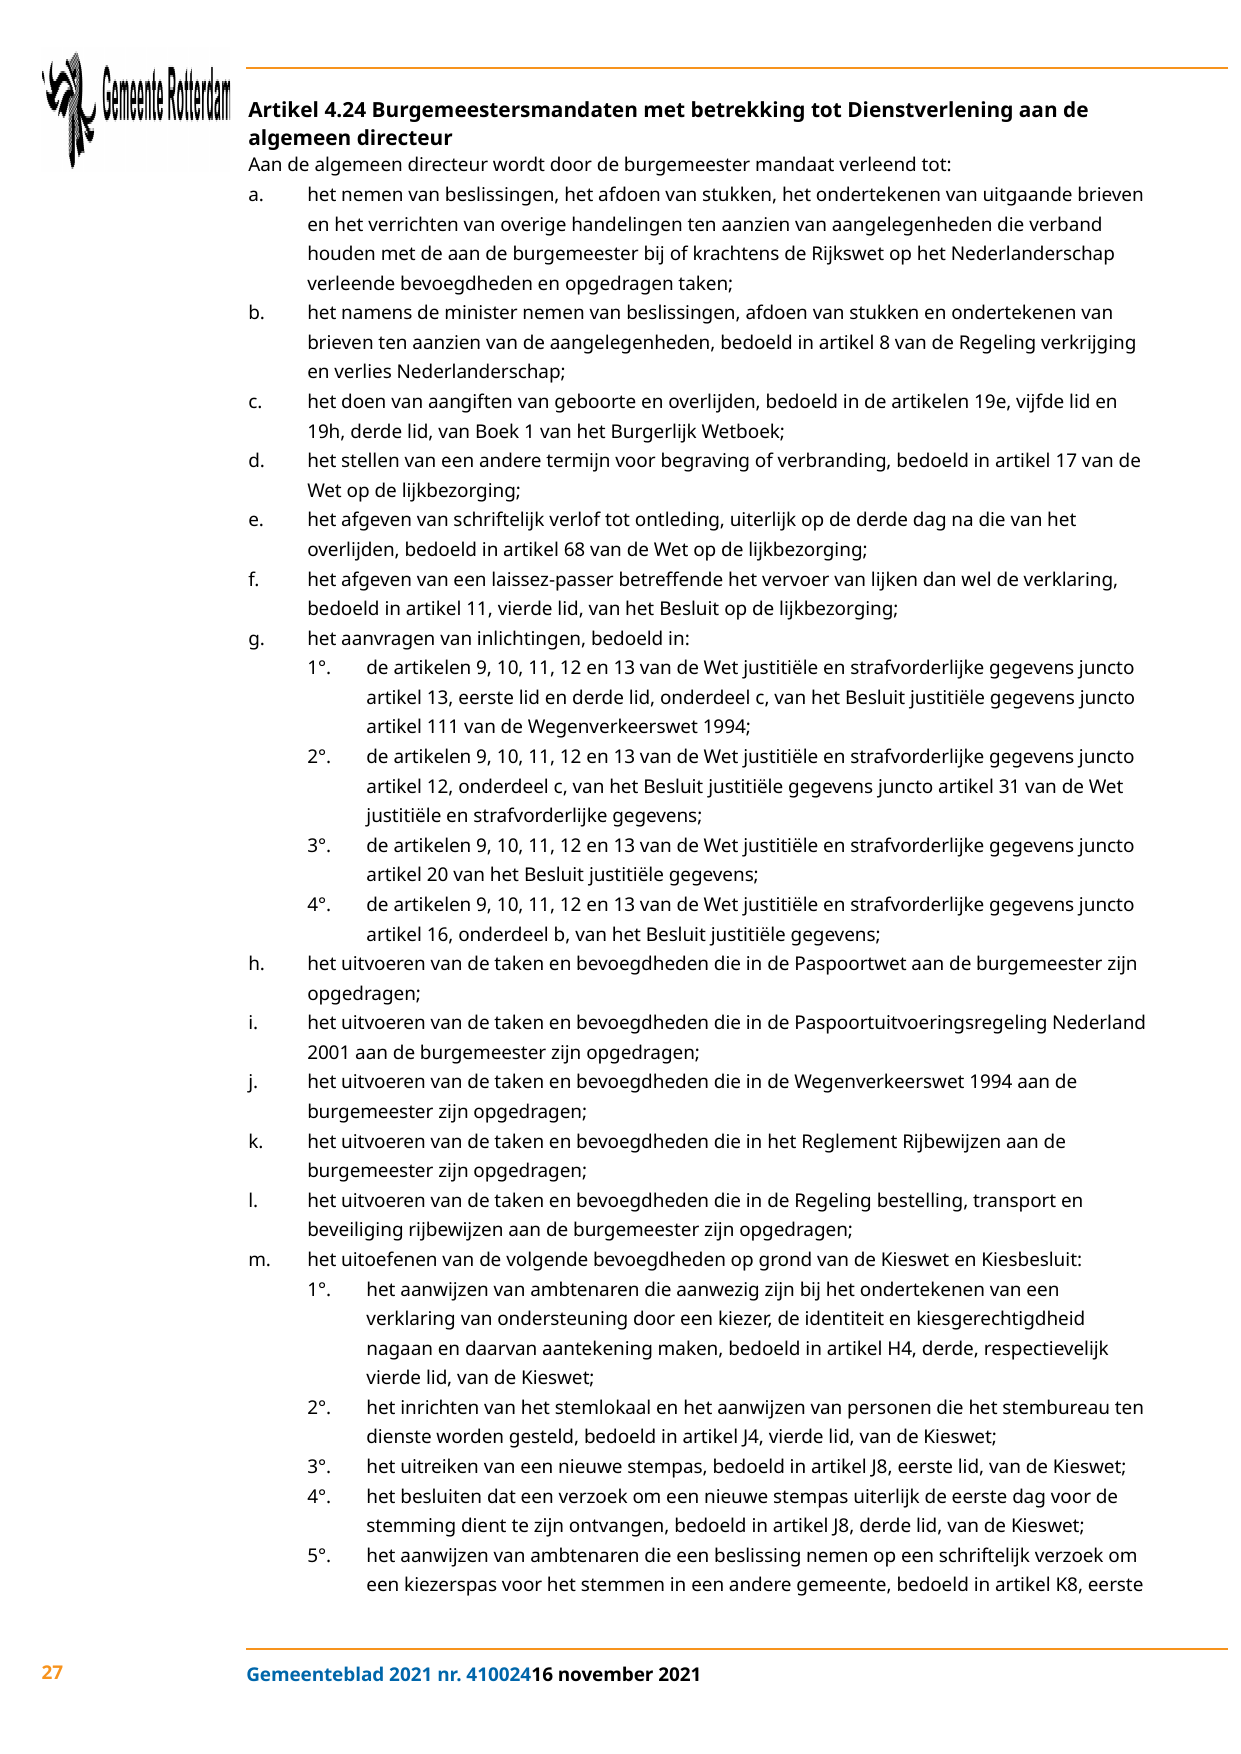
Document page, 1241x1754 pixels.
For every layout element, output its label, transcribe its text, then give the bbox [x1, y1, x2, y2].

list het aanwijzen van ambtenaren die aanwezig zijn bij het ondertekenen van een verklaring van ondersteuning door een kiezer, de identiteit en kiesgerechtigdheid nagaan en daarvan aantekening maken, bedoeld in artikel H4, derde, respectievelijk vierde lid, van de Kieswet; [307, 1276, 1152, 1390]
list de artikelen 9, 10, 11, 12 en 13 van de Wet justitiële en strafvorderlijke gegevens juncto artikel 16, onderdeel b, van het Besluit justitiële gegevens; [307, 891, 1152, 947]
list het doen van aangiften van geboorte en overlijden, bedoeld in de artikelen 19e, vijfde lid en 19h, derde lid, van Boek 1 van het Burgerlijk Wetboek; [248, 388, 1152, 444]
list het besluiten dat een verzoek om een nieuwe stempas uiterlijk de eerste dag voor de stemming dient te zijn ontvangen, bedoeld in artikel J8, derde lid, van de Kieswet; [307, 1483, 1152, 1538]
list het afgeven van een laissez-passer betreffende het vervoer van lijken dan wel de verklaring, bedoeld in artikel 11, vierde lid, van het Besluit op de lijkbezorging; [248, 566, 1152, 621]
list het uitvoeren van de taken en bevoegdheden die in de Regeling bestelling, transport en beveiliging rijbewijzen aan de burgemeester zijn opgedragen; [248, 1187, 1152, 1242]
list het uitreiken van een nieuwe stempas, bedoeld in artikel J8, eerste lid, van de Kieswet; [307, 1453, 1152, 1479]
list het aanvragen van inlichtingen, bedoeld in: [248, 625, 1152, 651]
list de artikelen 9, 10, 11, 12 en 13 van de Wet justitiële en strafvorderlijke gegevens juncto artikel 20 van het Besluit justitiële gegevens; [307, 832, 1152, 887]
list het stellen van een andere termijn voor begraving of verbranding, bedoeld in artikel 17 van de Wet op de lijkbezorging; [248, 447, 1152, 503]
list de artikelen 9, 10, 11, 12 en 13 van de Wet justitiële en strafvorderlijke gegevens juncto artikel 12, onderdeel c, van het Besluit justitiële gegevens juncto artikel 31 van de Wet justitiële en strafvorderlijke gegevens; [307, 743, 1152, 828]
list het uitvoeren van de taken en bevoegdheden die in de Paspoortwet aan de burgemeester zijn opgedragen; [248, 950, 1152, 1006]
list het namens de minister nemen van beslissingen, afdoen van stukken en ondertekenen van brieven ten aanzien van de aangelegenheden, bedoeld in artikel 8 van de Regeling verkrijging en verlies Nederlanderschap; [248, 299, 1152, 384]
list de artikelen 9, 10, 11, 12 en 13 van de Wet justitiële en strafvorderlijke gegevens juncto artikel 13, eerste lid en derde lid, onderdeel c, van het Besluit justitiële gegevens juncto artikel 111 van de Wegenverkeerswet 1994; [307, 654, 1152, 739]
list het uitvoeren van de taken en bevoegdheden die in de Paspoortuitvoeringsregeling Nederland 2001 aan de burgemeester zijn opgedragen; [248, 1009, 1152, 1065]
list het inrichten van het stemlokaal en het aanwijzen van personen die het stembureau ten dienste worden gesteld, bedoeld in artikel J4, vierde lid, van de Kieswet; [307, 1394, 1152, 1449]
list het uitoefenen van de volgende bevoegdheden op grond van de Kieswet en Kiesbesluit: [248, 1246, 1152, 1272]
picture [41, 47, 231, 172]
list het aanwijzen van ambtenaren die een beslissing nemen op een schriftelijk verzoek om een kiezerspas voor het stemmen in een andere gemeente, bedoeld in artikel K8, eerste [307, 1542, 1152, 1597]
list het afgeven van schriftelijk verlof tot ontleding, uiterlijk op de derde dag na die van het overlijden, bedoeld in artikel 68 van de Wet op de lijkbezorging; [248, 507, 1152, 562]
list het uitvoeren van de taken en bevoegdheden die in de Wegenverkeerswet 1994 aan de burgemeester zijn opgedragen; [248, 1069, 1152, 1124]
list het uitvoeren van de taken en bevoegdheden die in het Reglement Rijbewijzen aan de burgemeester zijn opgedragen; [248, 1128, 1152, 1183]
text Artikel 4.24 Burgemeestersmandaten met betrekking tot Dienstverlening aan de algemeen directeur [248, 95, 1152, 152]
list het nemen van beslissingen, het afdoen van stukken, het ondertekenen van uitgaande brieven en het verrichten van overige handelingen ten aanzien van aangelegenheden die verband houden met de aan de burgemeester bij of krachtens de Rijkswet op het Nederlanderschap verleende bevoegdheden en opgedragen taken; [248, 181, 1152, 296]
text Aan de algemeen directeur wordt door de burgemeester mandaat verleend tot: [248, 152, 1152, 177]
